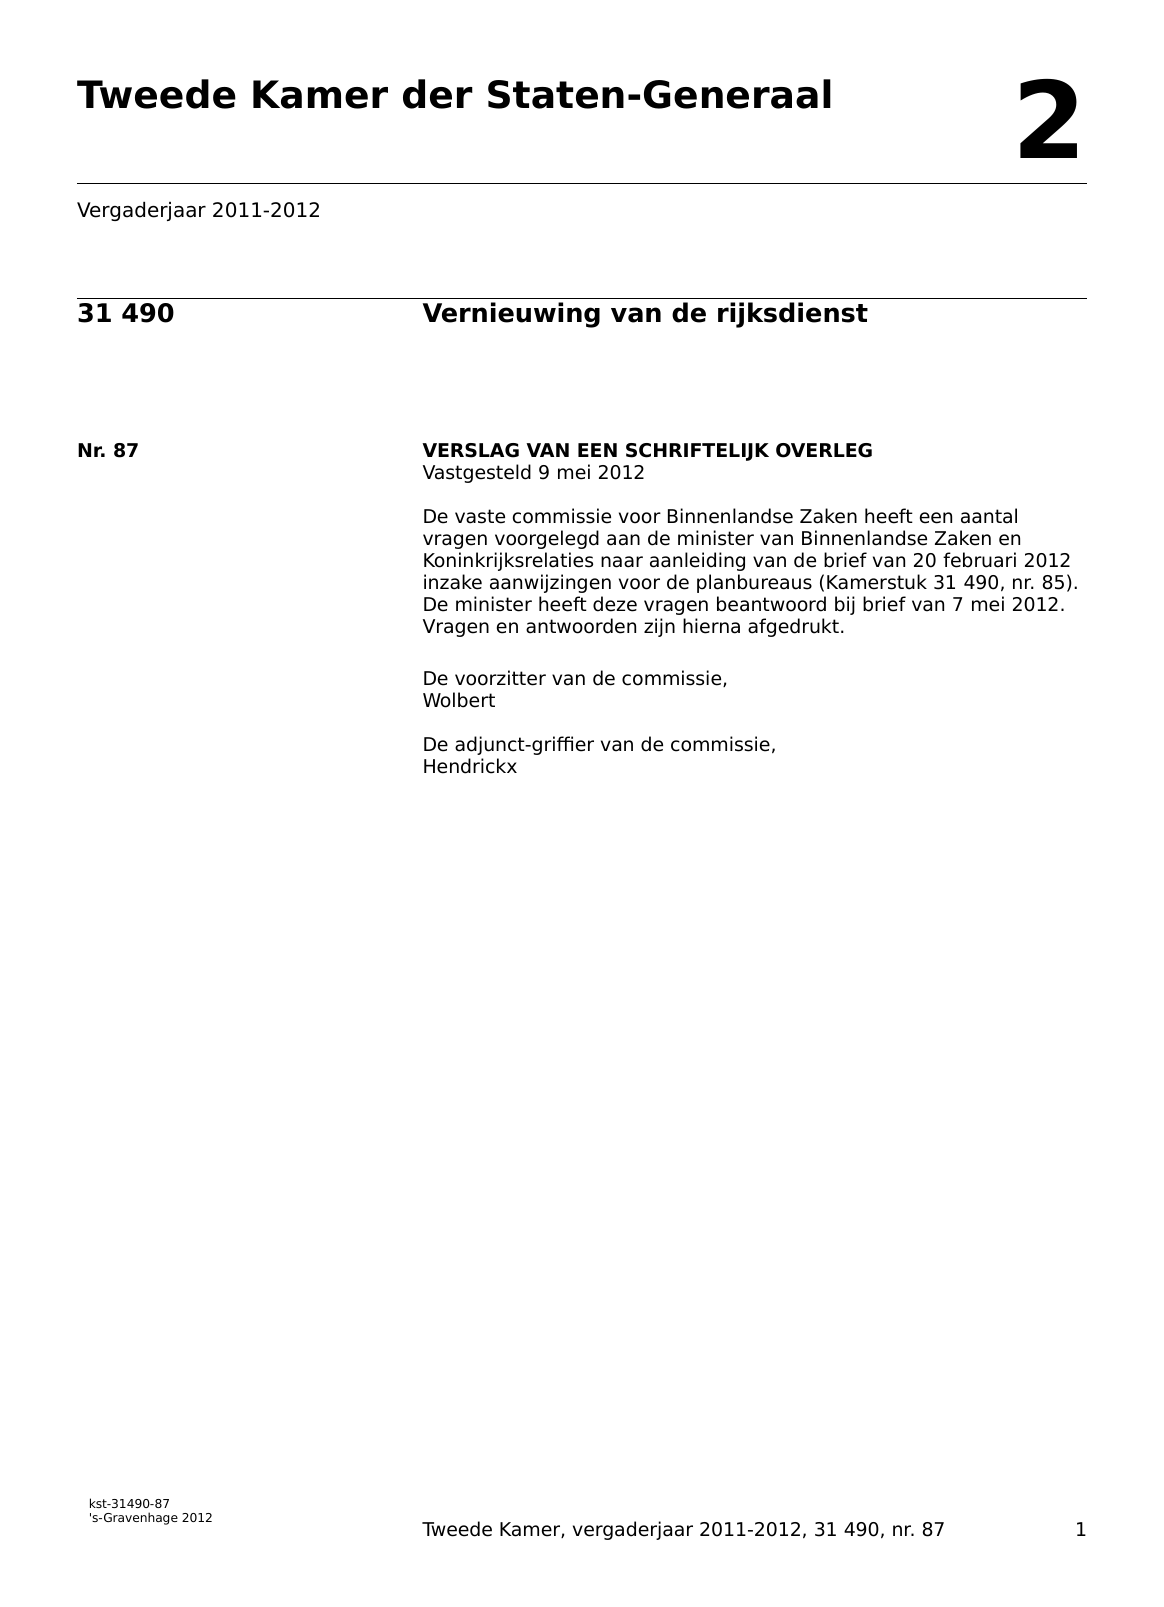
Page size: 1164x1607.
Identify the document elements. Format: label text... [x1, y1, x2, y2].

text Vastgesteld 9 mei 2012 [422, 462, 1087, 484]
table_cell Vergaderjaar 2011-2012 [77, 184, 1087, 298]
text De vaste commissie voor Binnenlandse Zaken heeft een aantal vragen voorgelegd aan de minister van Binnenlandse Zaken en Koninkrijksrelaties naar aanleiding van de brief van 20 februari 2012 inzake aanwijzingen voor de planbureaus (Kamerstuk 31 490, nr. 85). [422, 506, 1087, 594]
subtitle 31 490 Vernieuwing van de rijksdienst [77, 299, 1087, 329]
text De adjunct-griffier van de commissie, Hendrickx [422, 734, 1087, 778]
text kst-31490-87 [88, 1497, 323, 1511]
text Vragen en antwoorden zijn hierna afgedrukt. [422, 616, 1087, 638]
table_header Tweede Kamer der Staten-Generaal [77, 59, 886, 183]
text 's-Gravenhage 2012 [88, 1511, 323, 1525]
text De voorzitter van de commissie, Wolbert [422, 668, 1087, 712]
subtitle Nr. 87 VERSLAG VAN EEN SCHRIFTELIJK OVERLEG [77, 440, 1087, 462]
text De minister heeft deze vragen beantwoord bij brief van 7 mei 2012. [422, 594, 1087, 616]
table_header 2 [886, 59, 1087, 183]
